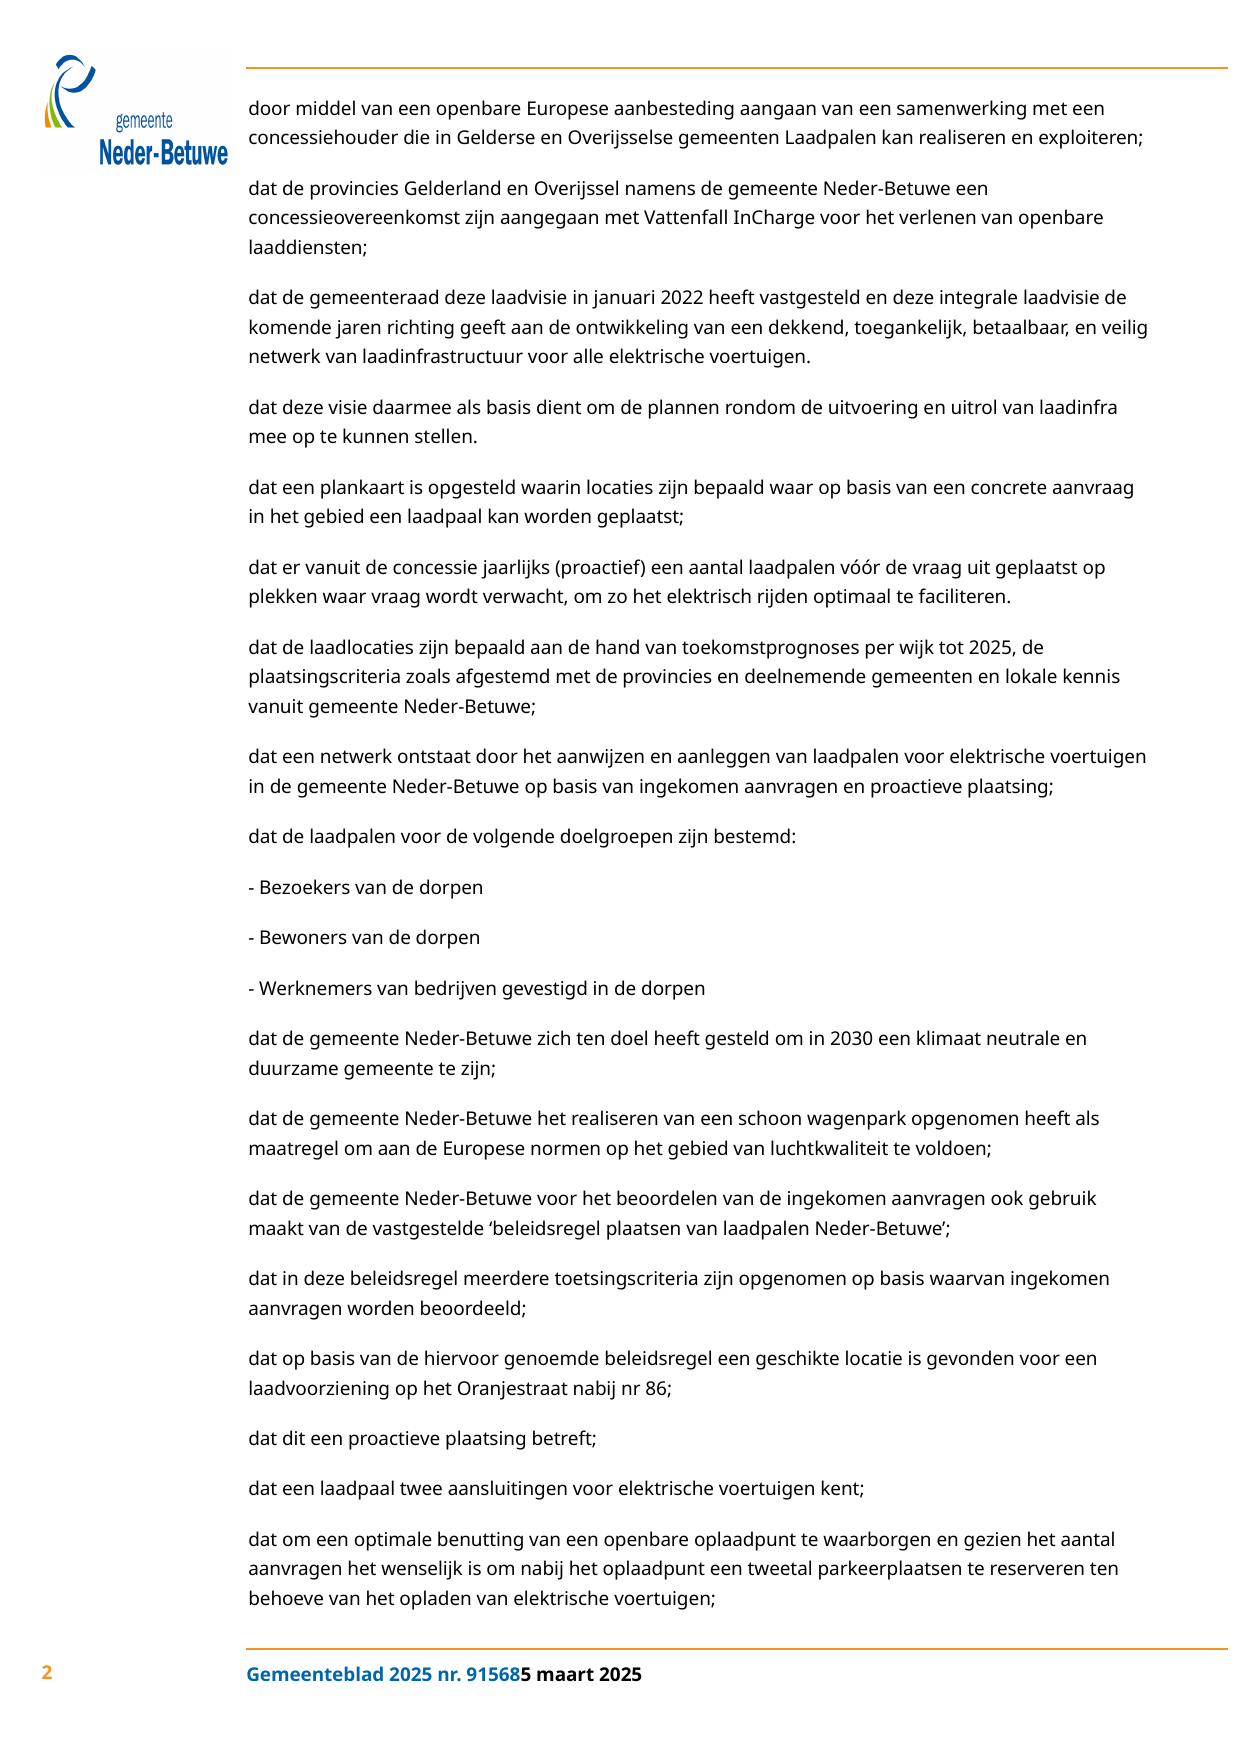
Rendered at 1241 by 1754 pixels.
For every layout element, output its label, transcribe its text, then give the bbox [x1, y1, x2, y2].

text dat een plankaart is opgesteld waarin locaties zijn bepaald waar op basis van een concrete aanvraag in het gebied een laadpaal kan worden geplaatst; [248, 474, 1152, 529]
text dat een netwerk ontstaat door het aanwijzen en aanleggen van laadpalen voor elektrische voertuigen in de gemeente Neder-Betuwe op basis van ingekomen aanvragen en proactieve plaatsing; [248, 743, 1152, 799]
text dat om een optimale benutting van een openbare oplaadpunt te waarborgen en gezien het aantal aanvragen het wenselijk is om nabij het oplaadpunt een tweetal parkeerplaatsen te reserveren ten behoeve van het opladen van elektrische voertuigen; [248, 1526, 1152, 1611]
text dat de gemeente Neder-Betuwe het realiseren van een schoon wagenpark opgenomen heeft als maatregel om aan de Europese normen op het gebied van luchtkwaliteit te voldoen; [248, 1105, 1152, 1161]
text dat in deze beleidsregel meerdere toetsingscriteria zijn opgenomen op basis waarvan ingekomen aanvragen worden beoordeeld; [248, 1265, 1152, 1321]
text dat de gemeenteraad deze laadvisie in januari 2022 heeft vastgesteld en deze integrale laadvisie de komende jaren richting geeft aan de ontwikkeling van een dekkend, toegankelijk, betaalbaar, en veilig netwerk van laadinfrastructuur voor alle elektrische voertuigen. [248, 284, 1152, 369]
text dat de gemeente Neder-Betuwe zich ten doel heeft gesteld om in 2030 een klimaat neutrale en duurzame gemeente te zijn; [248, 1025, 1152, 1081]
text door middel van een openbare Europese aanbesteding aangaan van een samenwerking met een concessiehouder die in Gelderse en Overijsselse gemeenten Laadpalen kan realiseren en exploiteren; [248, 95, 1152, 150]
text dat de laadpalen voor de volgende doelgroepen zijn bestemd: [248, 823, 1152, 849]
text dat dit een proactieve plaatsing betreft; [248, 1425, 1152, 1451]
text dat de provincies Gelderland en Overijssel namens de gemeente Neder-Betuwe een concessieovereenkomst zijn aangegaan met Vattenfall InCharge voor het verlenen van openbare laaddiensten; [248, 175, 1152, 260]
text dat op basis van de hiervoor genoemde beleidsregel een geschikte locatie is gevonden voor een laadvoorziening op het Oranjestraat nabij nr 86; [248, 1345, 1152, 1401]
text dat deze visie daarmee als basis dient om de plannen rondom de uitvoering en uitrol van laadinfra mee op te kunnen stellen. [248, 394, 1152, 449]
picture [41, 47, 231, 172]
text - Werknemers van bedrijven gevestigd in de dorpen [248, 975, 1152, 1001]
text - Bewoners van de dorpen [248, 924, 1152, 950]
text dat de gemeente Neder-Betuwe voor het beoordelen van de ingekomen aanvragen ook gebruik maakt van de vastgestelde ‘beleidsregel plaatsen van laadpalen Neder-Betuwe’; [248, 1185, 1152, 1241]
text dat een laadpaal twee aansluitingen voor elektrische voertuigen kent; [248, 1476, 1152, 1501]
text - Bezoekers van de dorpen [248, 874, 1152, 900]
text dat de laadlocaties zijn bepaald aan de hand van toekomstprognoses per wijk tot 2025, de plaatsingscriteria zoals afgestemd met de provincies en deelnemende gemeenten en lokale kennis vanuit gemeente Neder-Betuwe; [248, 634, 1152, 719]
text dat er vanuit de concessie jaarlijks (proactief) een aantal laadpalen vóór de vraag uit geplaatst op plekken waar vraag wordt verwacht, om zo het elektrisch rijden optimaal te faciliteren. [248, 554, 1152, 609]
